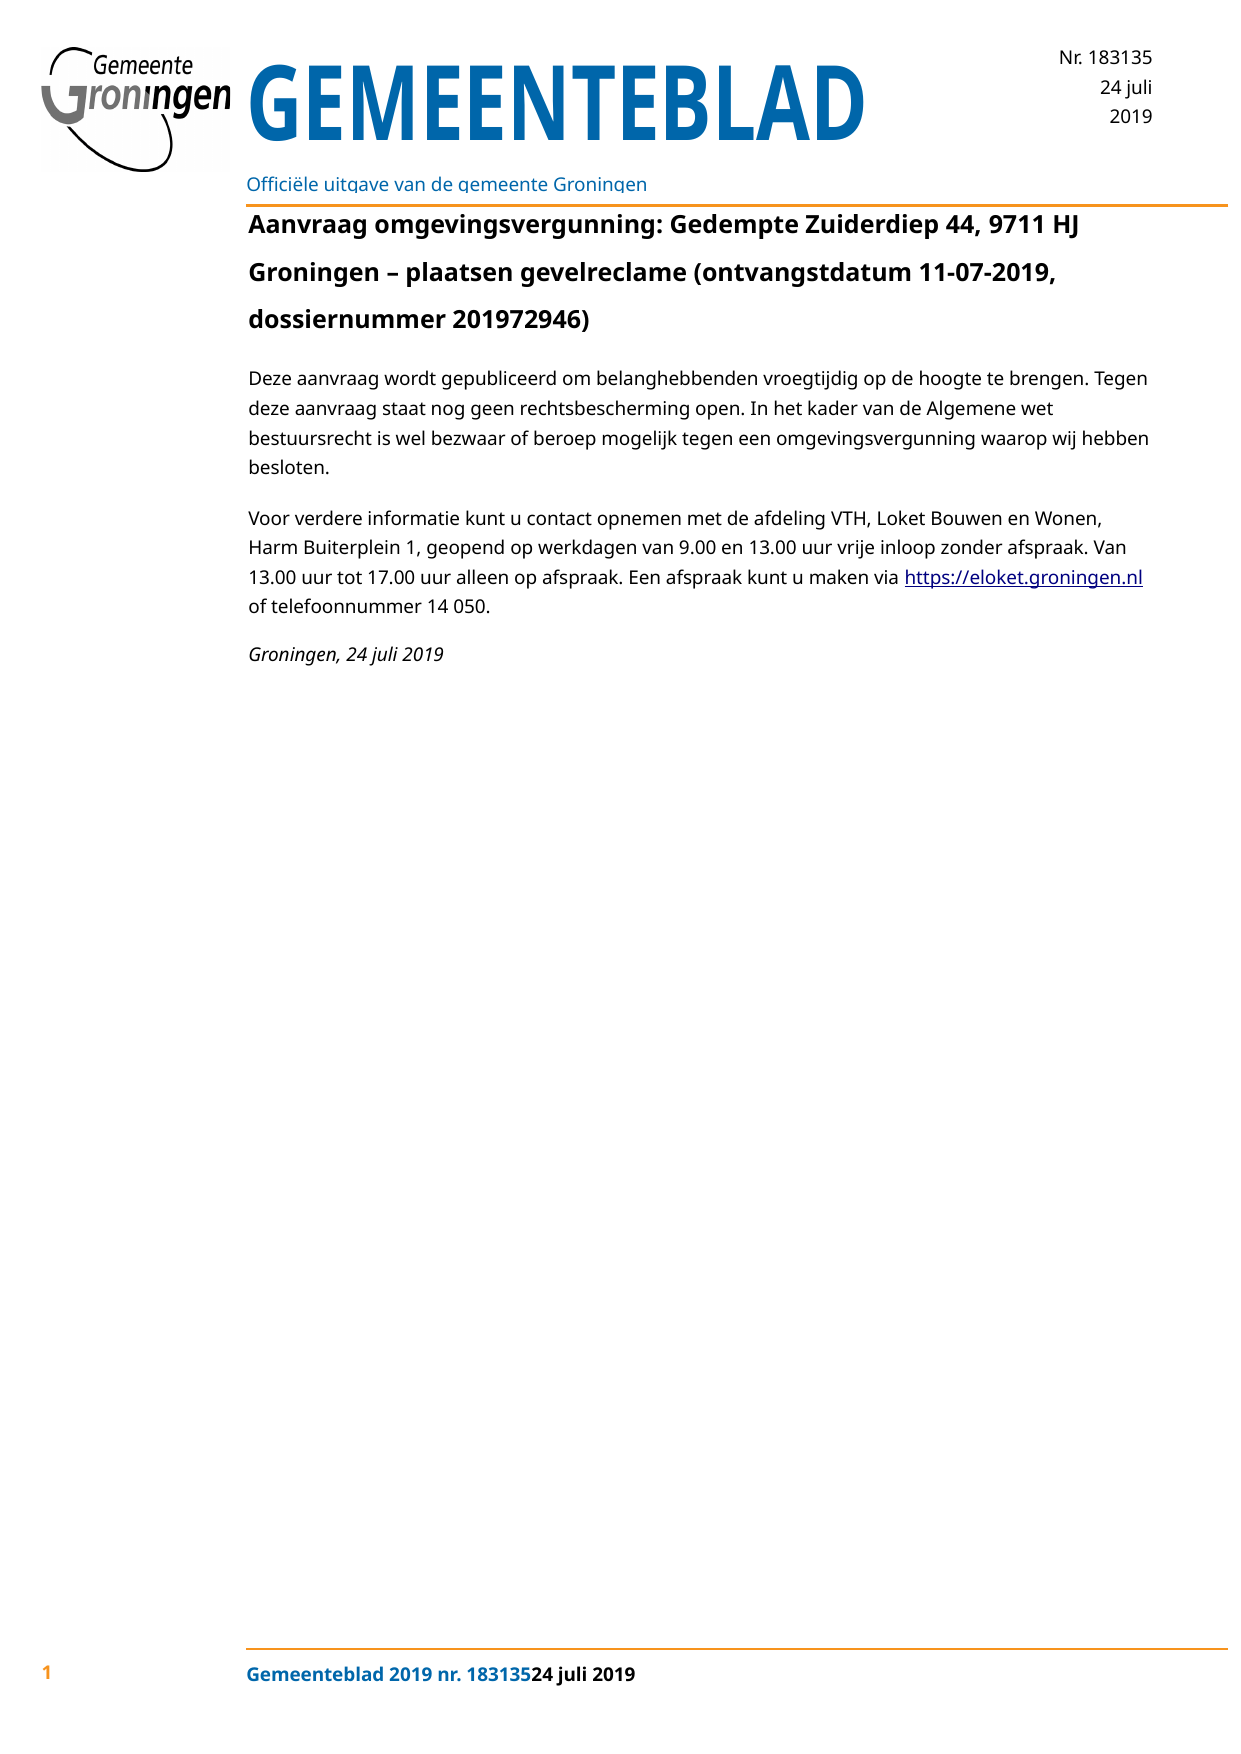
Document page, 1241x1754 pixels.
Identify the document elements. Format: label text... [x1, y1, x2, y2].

text Voor verdere informatie kunt u contact opnemen met de afdeling VTH, Loket Bouwen en Wonen, Harm Buiterplein 1, geopend op werkdagen van 9.00 en 13.00 uur vrije inloop zonder afspraak. Van 13.00 uur tot 17.00 uur alleen op afspraak. Een afspraak kunt u maken via https://eloket.groningen.nl of telefoonnummer 14 050. [248, 505, 1152, 619]
text Aanvraag omgevingsvergunning: Gedempte Zuiderdiep 44, 9711 HJ Groningen – plaatsen gevelreclame (ontvangstdatum 11-07-2019, dossiernummer 201972946) [248, 207, 1152, 336]
text Groningen, 24 juli 2019 [248, 641, 1152, 667]
picture [41, 47, 231, 172]
text Deze aanvraag wordt gepubliceerd om belanghebbenden vroegtijdig op de hoogte te brengen. Tegen deze aanvraag staat nog geen rechtsbescherming open. In het kader van de Algemene wet bestuursrecht is wel bezwaar of beroep mogelijk tegen een omgevingsvergunning waarop wij hebben besloten. [248, 366, 1152, 480]
